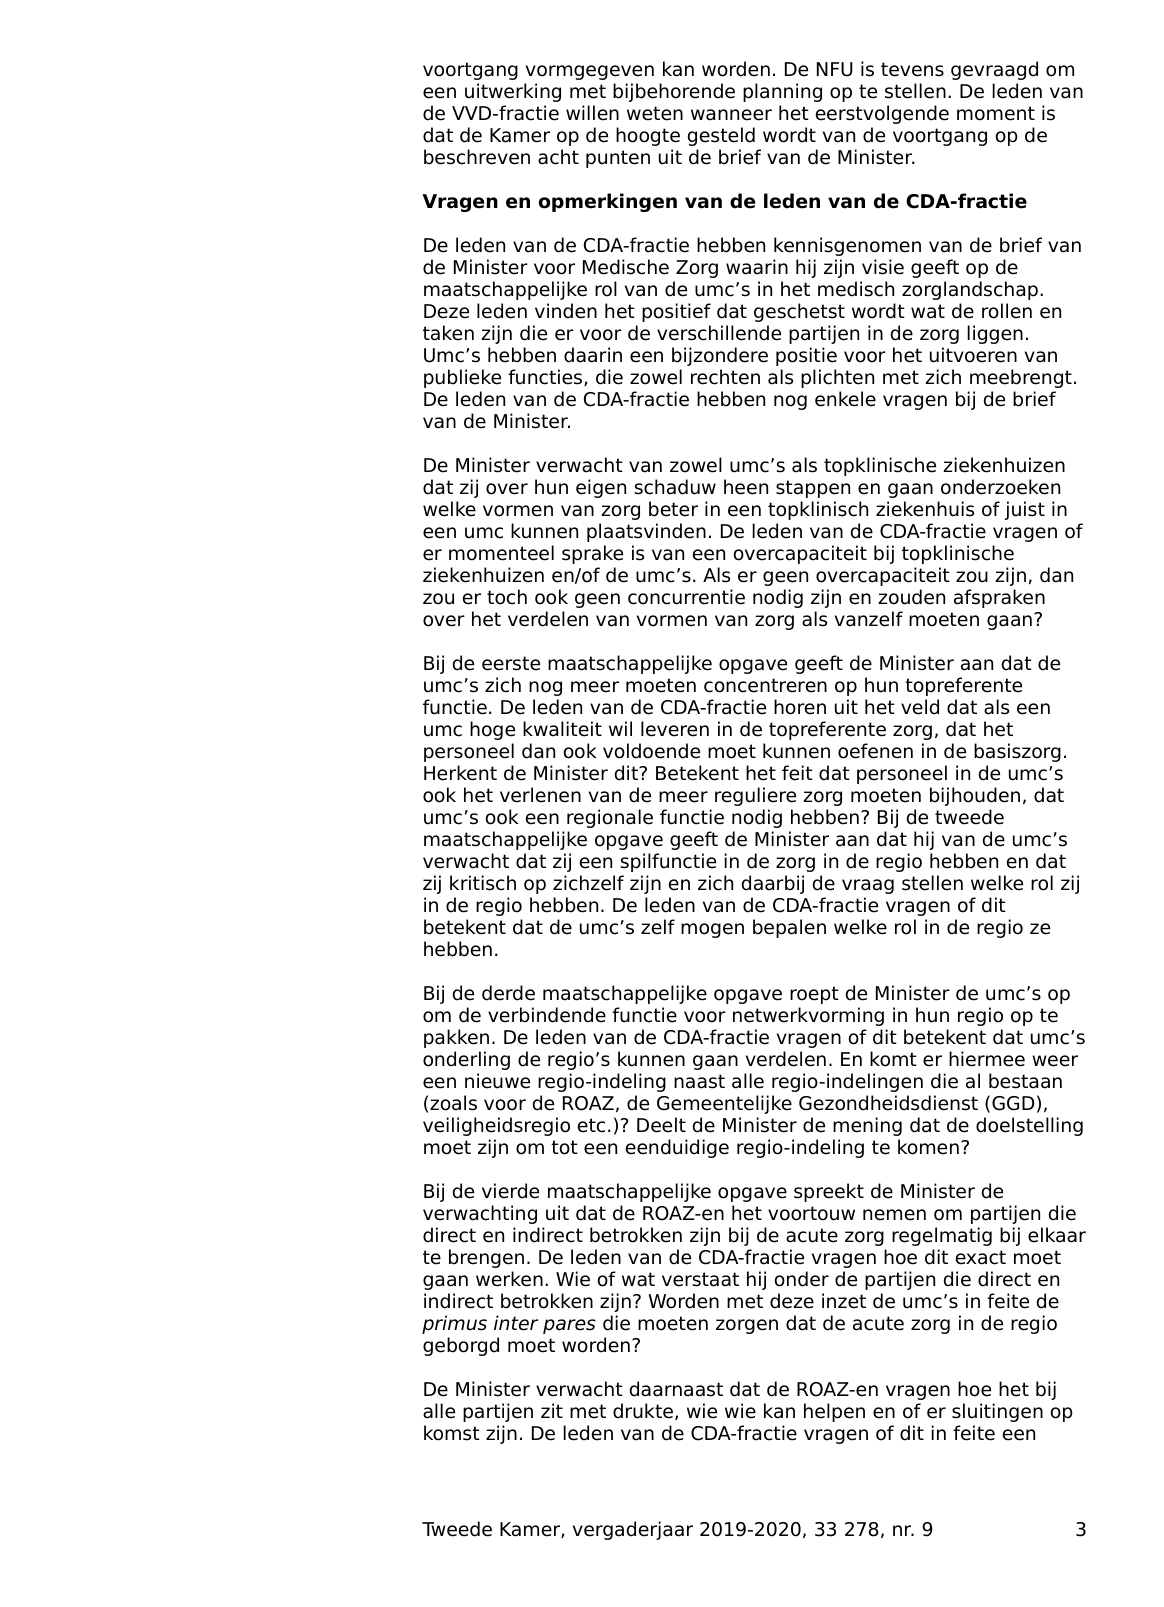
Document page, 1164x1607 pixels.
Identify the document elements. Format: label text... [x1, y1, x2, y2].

text Bij de eerste maatschappelijke opgave geeft de Minister aan dat de umc’s zich nog meer moeten concentreren op hun topreferente functie. De leden van de CDA-fractie horen uit het veld dat als een umc hoge kwaliteit wil leveren in de topreferente zorg, dat het personeel dan ook voldoende moet kunnen oefenen in de basiszorg. Herkent de Minister dit? Betekent het feit dat personeel in de umc’s ook het verlenen van de meer reguliere zorg moeten bijhouden, dat umc’s ook een regionale functie nodig hebben? Bij de tweede maatschappelijke opgave geeft de Minister aan dat hij van de umc’s verwacht dat zij een spilfunctie in de zorg in de regio hebben en dat zij kritisch op zichzelf zijn en zich daarbij de vraag stellen welke rol zij in de regio hebben. De leden van de CDA-fractie vragen of dit betekent dat de umc’s zelf mogen bepalen welke rol in de regio ze hebben. [422, 653, 1087, 961]
text Bij de derde maatschappelijke opgave roept de Minister de umc’s op om de verbindende functie voor netwerkvorming in hun regio op te pakken. De leden van de CDA-fractie vragen of dit betekent dat umc’s onderling de regio’s kunnen gaan verdelen. En komt er hiermee weer een nieuwe regio-indeling naast alle regio-indelingen die al bestaan (zoals voor de ROAZ, de Gemeentelijke Gezondheidsdienst (GGD), veiligheidsregio etc.)? Deelt de Minister de mening dat de doelstelling moet zijn om tot een eenduidige regio-indeling te komen? [422, 983, 1087, 1159]
subtitle Vragen en opmerkingen van de leden van de CDA-fractie [422, 191, 1087, 213]
text De Minister verwacht daarnaast dat de ROAZ-en vragen hoe het bij alle partijen zit met drukte, wie wie kan helpen en of er sluitingen op komst zijn. De leden van de CDA-fractie vragen of dit in feite een [422, 1379, 1087, 1445]
text De Minister verwacht van zowel umc’s als topklinische ziekenhuizen dat zij over hun eigen schaduw heen stappen en gaan onderzoeken welke vormen van zorg beter in een topklinisch ziekenhuis of juist in een umc kunnen plaatsvinden. De leden van de CDA-fractie vragen of er momenteel sprake is van een overcapaciteit bij topklinische ziekenhuizen en/of de umc’s. Als er geen overcapaciteit zou zijn, dan zou er toch ook geen concurrentie nodig zijn en zouden afspraken over het verdelen van vormen van zorg als vanzelf moeten gaan? [422, 455, 1087, 631]
text voortgang vormgegeven kan worden. De NFU is tevens gevraagd om een uitwerking met bijbehorende planning op te stellen. De leden van de VVD-fractie willen weten wanneer het eerstvolgende moment is dat de Kamer op de hoogte gesteld wordt van de voortgang op de beschreven acht punten uit de brief van de Minister. [422, 59, 1087, 169]
text Bij de vierde maatschappelijke opgave spreekt de Minister de verwachting uit dat de ROAZ-en het voortouw nemen om partijen die direct en indirect betrokken zijn bij de acute zorg regelmatig bij elkaar te brengen. De leden van de CDA-fractie vragen hoe dit exact moet gaan werken. Wie of wat verstaat hij onder de partijen die direct en indirect betrokken zijn? Worden met deze inzet de umc’s in feite de primus inter pares die moeten zorgen dat de acute zorg in de regio geborgd moet worden? [422, 1181, 1087, 1357]
text De leden van de CDA-fractie hebben kennisgenomen van de brief van de Minister voor Medische Zorg waarin hij zijn visie geeft op de maatschappelijke rol van de umc’s in het medisch zorglandschap. Deze leden vinden het positief dat geschetst wordt wat de rollen en taken zijn die er voor de verschillende partijen in de zorg liggen. Umc’s hebben daarin een bijzondere positie voor het uitvoeren van publieke functies, die zowel rechten als plichten met zich meebrengt. De leden van de CDA-fractie hebben nog enkele vragen bij de brief van de Minister. [422, 235, 1087, 433]
